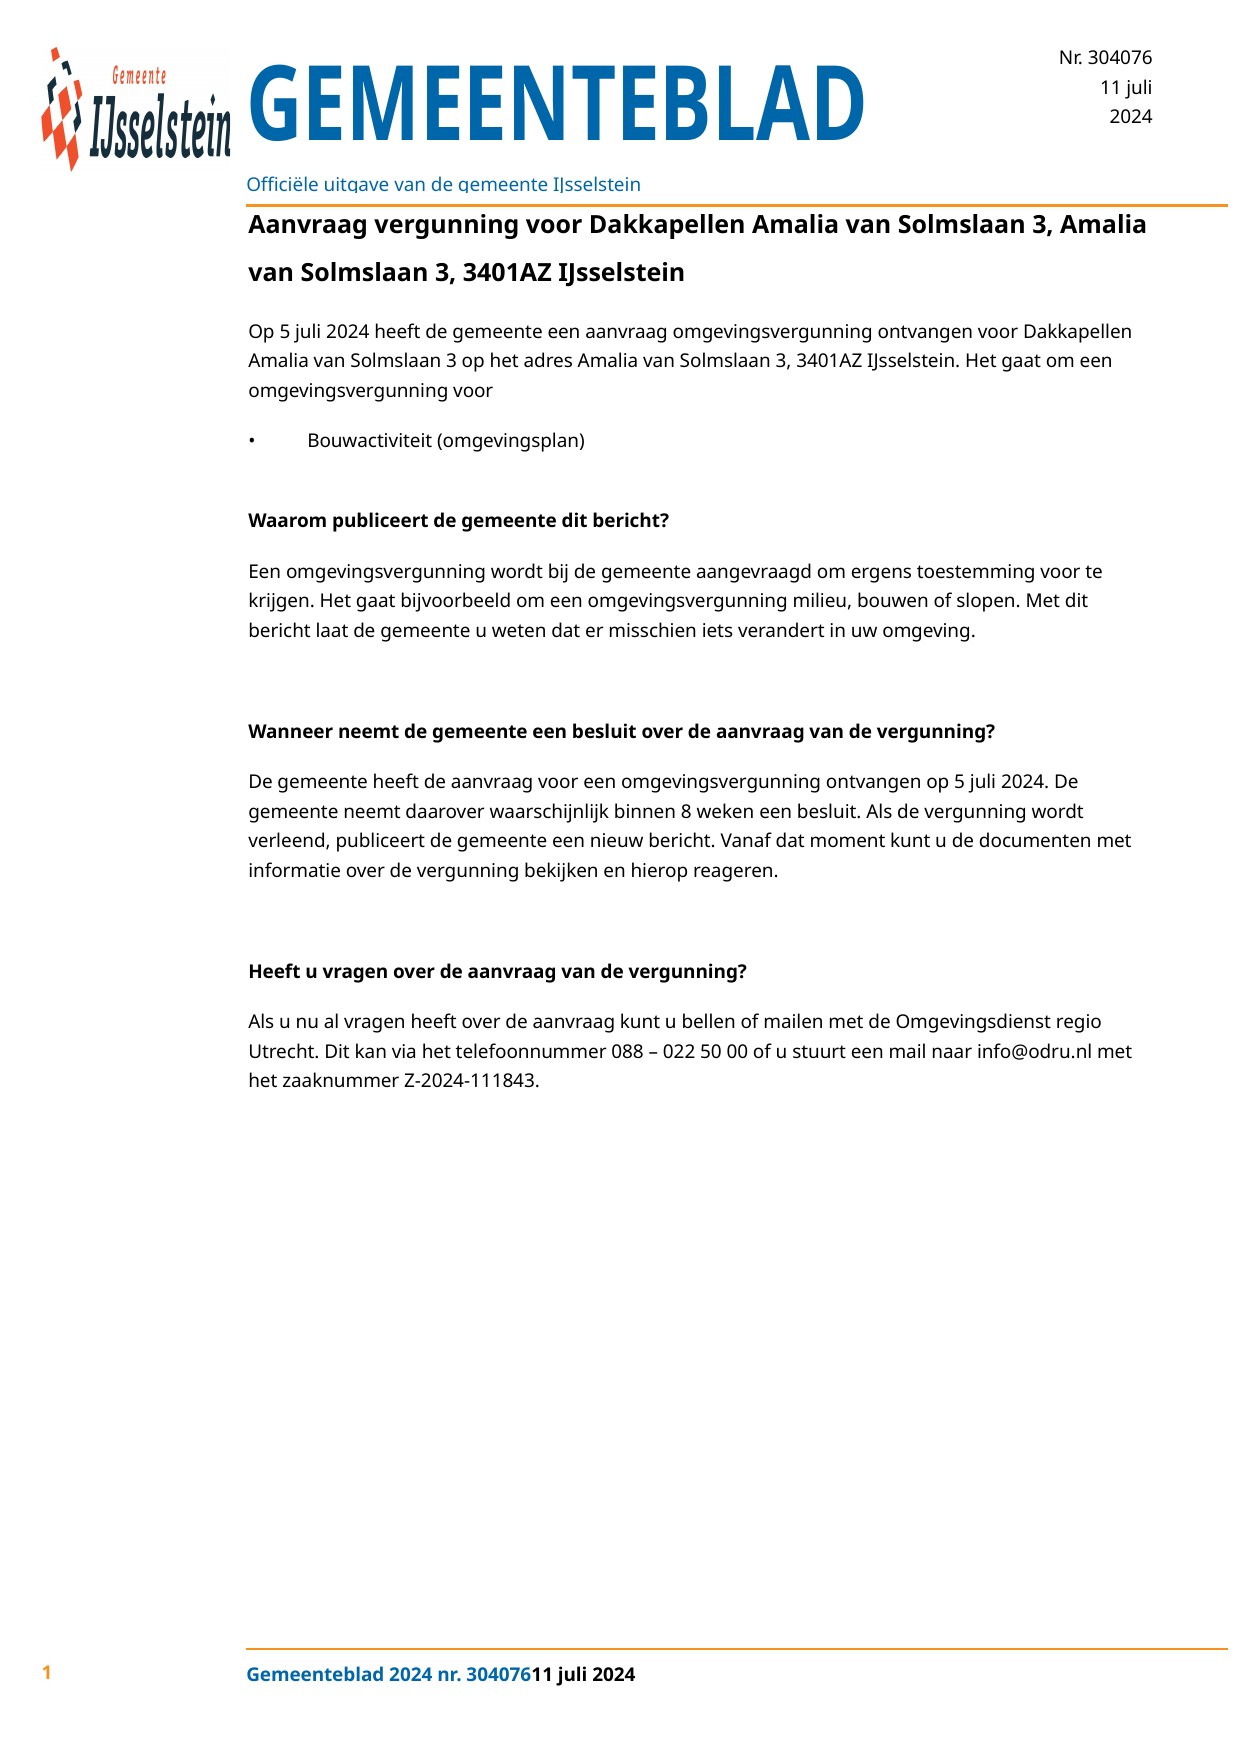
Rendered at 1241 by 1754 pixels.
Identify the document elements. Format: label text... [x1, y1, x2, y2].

text Op 5 juli 2024 heeft de gemeente een aanvraag omgevingsvergunning ontvangen voor Dakkapellen Amalia van Solmslaan 3 op het adres Amalia van Solmslaan 3, 3401AZ IJsselstein. Het gaat om een omgevingsvergunning voor [248, 318, 1152, 403]
text Wanneer neemt de gemeente een besluit over de aanvraag van de vergunning? [248, 718, 1152, 744]
text Aanvraag vergunning voor Dakkapellen Amalia van Solmslaan 3, Amalia van Solmslaan 3, 3401AZ IJsselstein [248, 207, 1152, 288]
text Heeft u vragen over de aanvraag van de vergunning? [248, 958, 1152, 984]
picture [41, 47, 231, 172]
text Waarom publiceert de gemeente dit bericht? [248, 507, 1152, 533]
text Een omgevingsvergunning wordt bij de gemeente aangevraagd om ergens toestemming voor te krijgen. Het gaat bijvoorbeeld om een omgevingsvergunning milieu, bouwen of slopen. Met dit bericht laat de gemeente u weten dat er misschien iets verandert in uw omgeving. [248, 558, 1152, 643]
text Als u nu al vragen heeft over de aanvraag kunt u bellen of mailen met de Omgevingsdienst regio Utrecht. Dit kan via het telefoonnummer 088 – 022 50 00 of u stuurt een mail naar info@odru.nl met het zaaknummer Z-2024-111843. [248, 1008, 1152, 1093]
text De gemeente heeft de aanvraag voor een omgevingsvergunning ontvangen op 5 juli 2024. De gemeente neemt daarover waarschijnlijk binnen 8 weken een besluit. Als de vergunning wordt verleend, publiceert de gemeente een nieuw bericht. Vanaf dat moment kunt u de documenten met informatie over de vergunning bekijken en hierop reageren. [248, 768, 1152, 883]
list Bouwactiviteit (omgevingsplan) [248, 427, 1152, 453]
